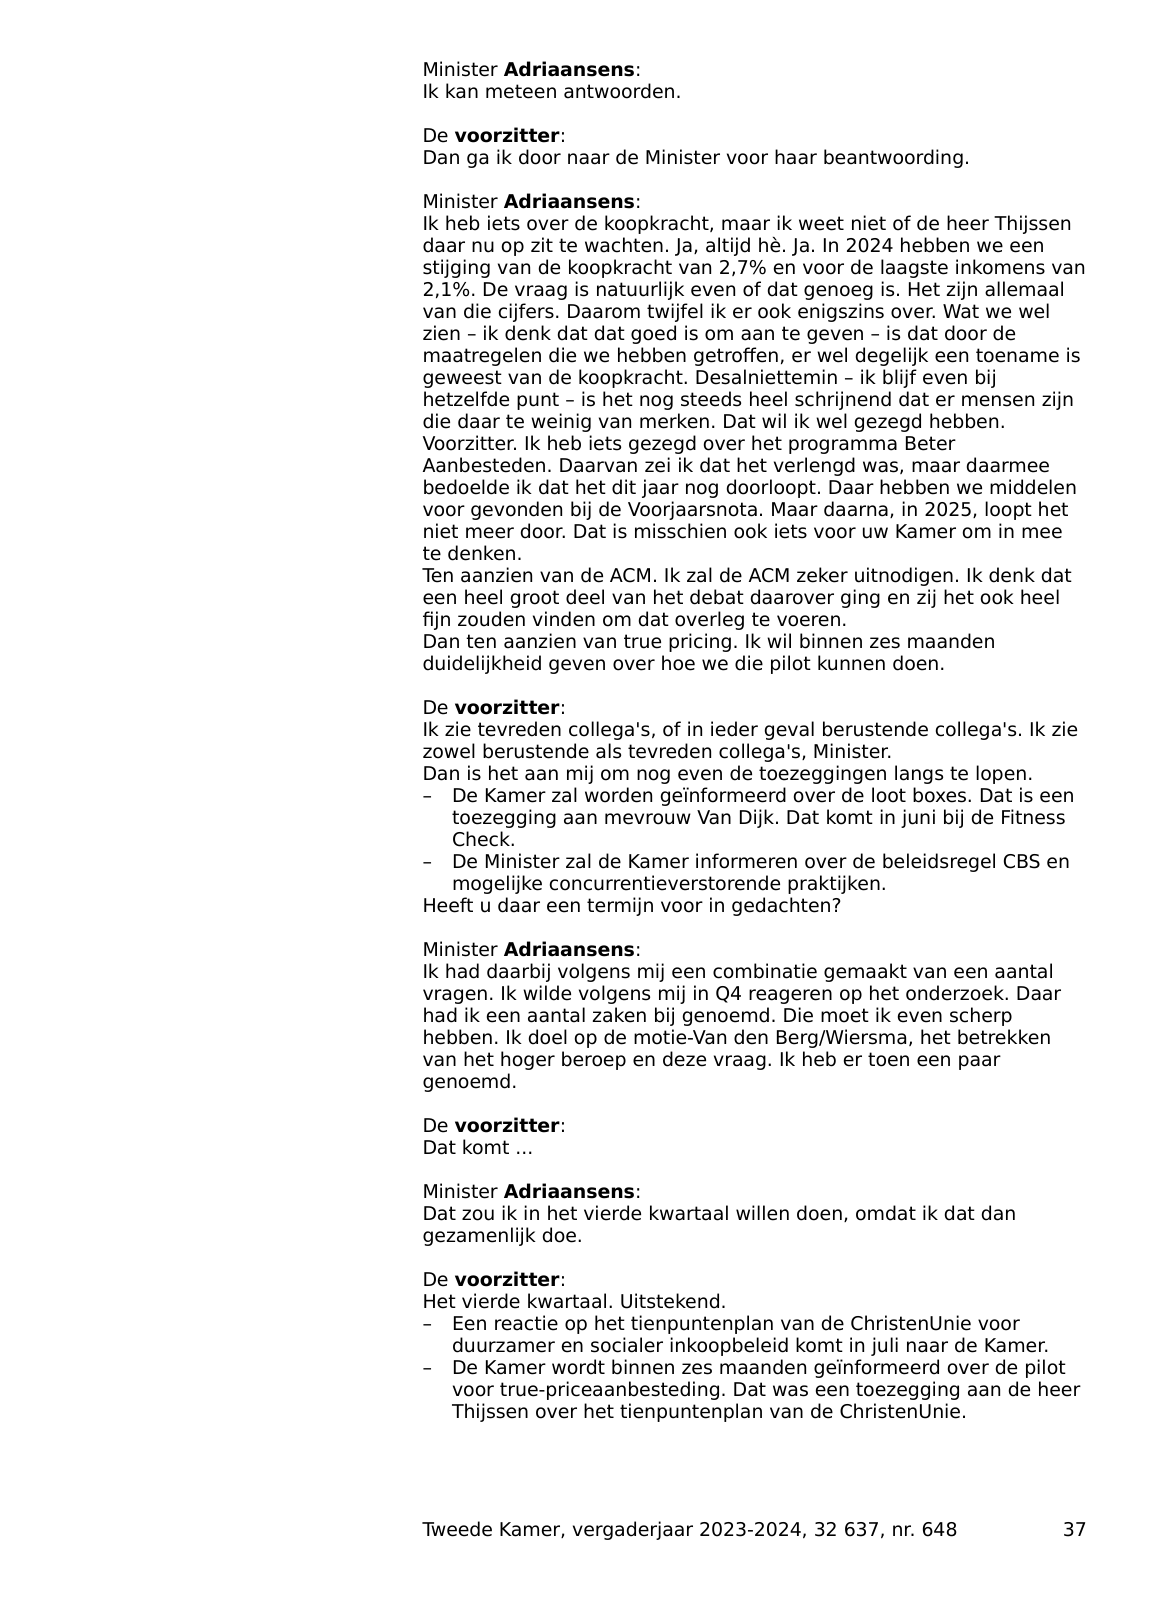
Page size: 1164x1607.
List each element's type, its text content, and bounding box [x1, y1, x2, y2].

text Dan ten aanzien van true pricing. Ik wil binnen zes maanden duidelijkheid geven over hoe we die pilot kunnen doen. [422, 631, 1087, 675]
text – De Kamer wordt binnen zes maanden geïnformeerd over de pilot voor true-priceaanbesteding. Dat was een toezegging aan de heer Thijssen over het tienpuntenplan van de ChristenUnie. [422, 1357, 1087, 1423]
text De voorzitter: [422, 1115, 1087, 1137]
text Ik had daarbij volgens mij een combinatie gemaakt van een aantal vragen. Ik wilde volgens mij in Q4 reageren op het onderzoek. Daar had ik een aantal zaken bij genoemd. Die moet ik even scherp hebben. Ik doel op de motie-Van den Berg/Wiersma, het betrekken van het hoger beroep en deze vraag. Ik heb er toen een paar genoemd. [422, 961, 1087, 1093]
text Minister Adriaansens: [422, 1181, 1087, 1203]
text Minister Adriaansens: [422, 191, 1087, 213]
text Dat zou ik in het vierde kwartaal willen doen, omdat ik dat dan gezamenlijk doe. [422, 1203, 1087, 1247]
text Ik zie tevreden collega's, of in ieder geval berustende collega's. Ik zie zowel berustende als tevreden collega's, Minister. [422, 719, 1087, 763]
text – De Minister zal de Kamer informeren over de beleidsregel CBS en mogelijke concurrentieverstorende praktijken. [422, 851, 1087, 895]
text Minister Adriaansens: [422, 59, 1087, 81]
text De voorzitter: [422, 125, 1087, 147]
text Ik heb iets over de koopkracht, maar ik weet niet of de heer Thijssen daar nu op zit te wachten. Ja, altijd hè. Ja. In 2024 hebben we een stijging van de koopkracht van 2,7% en voor de laagste inkomens van 2,1%. De vraag is natuurlijk even of dat genoeg is. Het zijn allemaal van die cijfers. Daarom twijfel ik er ook enigszins over. Wat we wel zien – ik denk dat dat goed is om aan te geven – is dat door de maatregelen die we hebben getroffen, er wel degelijk een toename is geweest van de koopkracht. Desalniettemin – ik blijf even bij hetzelfde punt – is het nog steeds heel schrijnend dat er mensen zijn die daar te weinig van merken. Dat wil ik wel gezegd hebben. [422, 213, 1087, 433]
text Dat komt ... [422, 1137, 1087, 1159]
text Ten aanzien van de ACM. Ik zal de ACM zeker uitnodigen. Ik denk dat een heel groot deel van het debat daarover ging en zij het ook heel fijn zouden vinden om dat overleg te voeren. [422, 565, 1087, 631]
text De voorzitter: [422, 1269, 1087, 1291]
text De voorzitter: [422, 697, 1087, 719]
text – Een reactie op het tienpuntenplan van de ChristenUnie voor duurzamer en socialer inkoopbeleid komt in juli naar de Kamer. [422, 1313, 1087, 1357]
text Heeft u daar een termijn voor in gedachten? [422, 895, 1087, 917]
text – De Kamer zal worden geïnformeerd over de loot boxes. Dat is een toezegging aan mevrouw Van Dijk. Dat komt in juni bij de Fitness Check. [422, 785, 1087, 851]
text Dan is het aan mij om nog even de toezeggingen langs te lopen. [422, 763, 1087, 785]
text Dan ga ik door naar de Minister voor haar beantwoording. [422, 147, 1087, 169]
text Het vierde kwartaal. Uitstekend. [422, 1291, 1087, 1313]
text Voorzitter. Ik heb iets gezegd over het programma Beter Aanbesteden. Daarvan zei ik dat het verlengd was, maar daarmee bedoelde ik dat het dit jaar nog doorloopt. Daar hebben we middelen voor gevonden bij de Voorjaarsnota. Maar daarna, in 2025, loopt het niet meer door. Dat is misschien ook iets voor uw Kamer om in mee te denken. [422, 433, 1087, 565]
text Ik kan meteen antwoorden. [422, 81, 1087, 103]
text Minister Adriaansens: [422, 939, 1087, 961]
